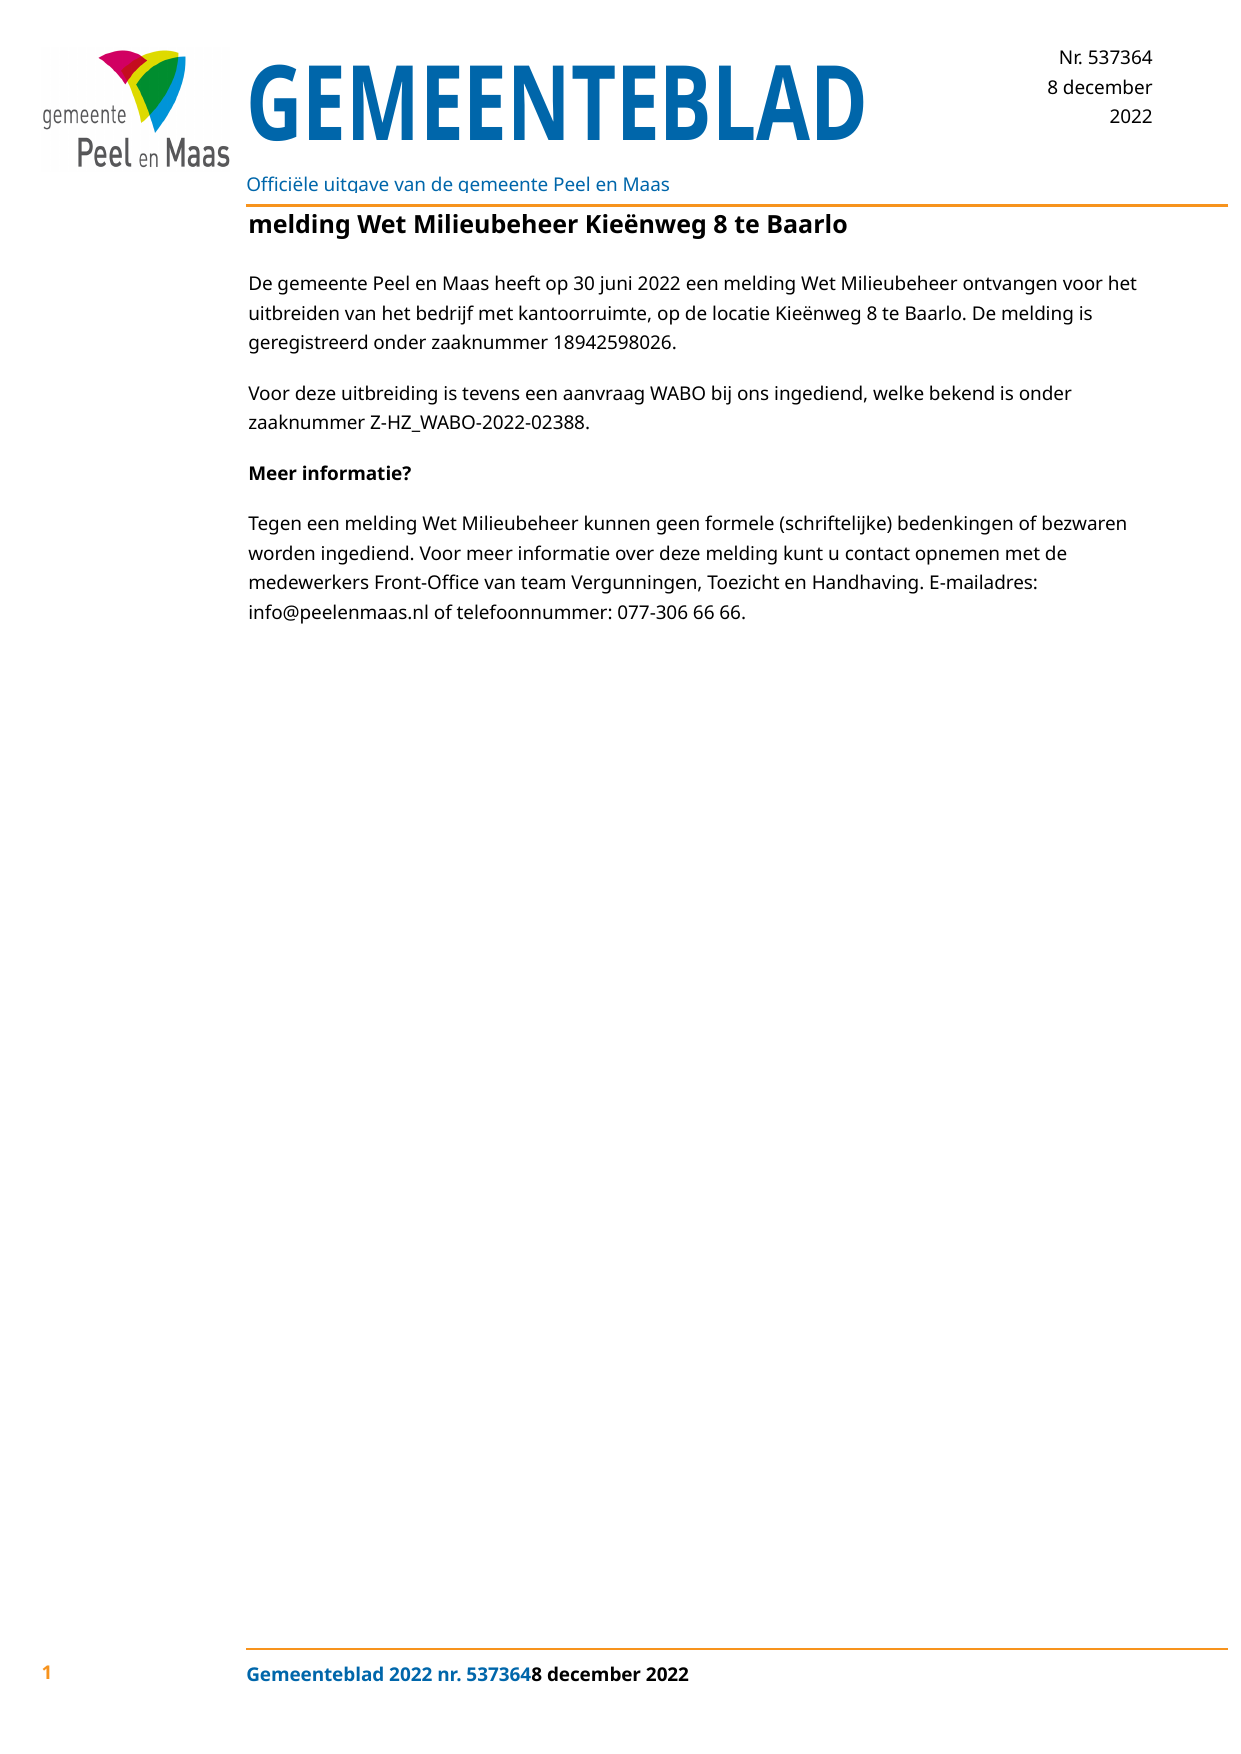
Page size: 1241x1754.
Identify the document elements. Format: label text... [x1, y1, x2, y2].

text Voor deze uitbreiding is tevens een aanvraag WABO bij ons ingediend, welke bekend is onder zaaknummer Z-HZ_WABO-2022-02388. [248, 380, 1152, 435]
text Meer informatie? [248, 460, 1152, 486]
picture [41, 47, 231, 172]
text De gemeente Peel en Maas heeft op 30 juni 2022 een melding Wet Milieubeheer ontvangen voor het uitbreiden van het bedrijf met kantoorruimte, op de locatie Kieënweg 8 te Baarlo. De melding is geregistreerd onder zaaknummer 18942598026. [248, 270, 1152, 355]
text Tegen een melding Wet Milieubeheer kunnen geen formele (schriftelijke) bedenkingen of bezwaren worden ingediend. Voor meer informatie over deze melding kunt u contact opnemen met de medewerkers Front-Office van team Vergunningen, Toezicht en Handhaving. E-mailadres: info@peelenmaas.nl of telefoonnummer: 077-306 66 66. [248, 510, 1152, 625]
text melding Wet Milieubeheer Kieënweg 8 te Baarlo [248, 207, 1152, 241]
